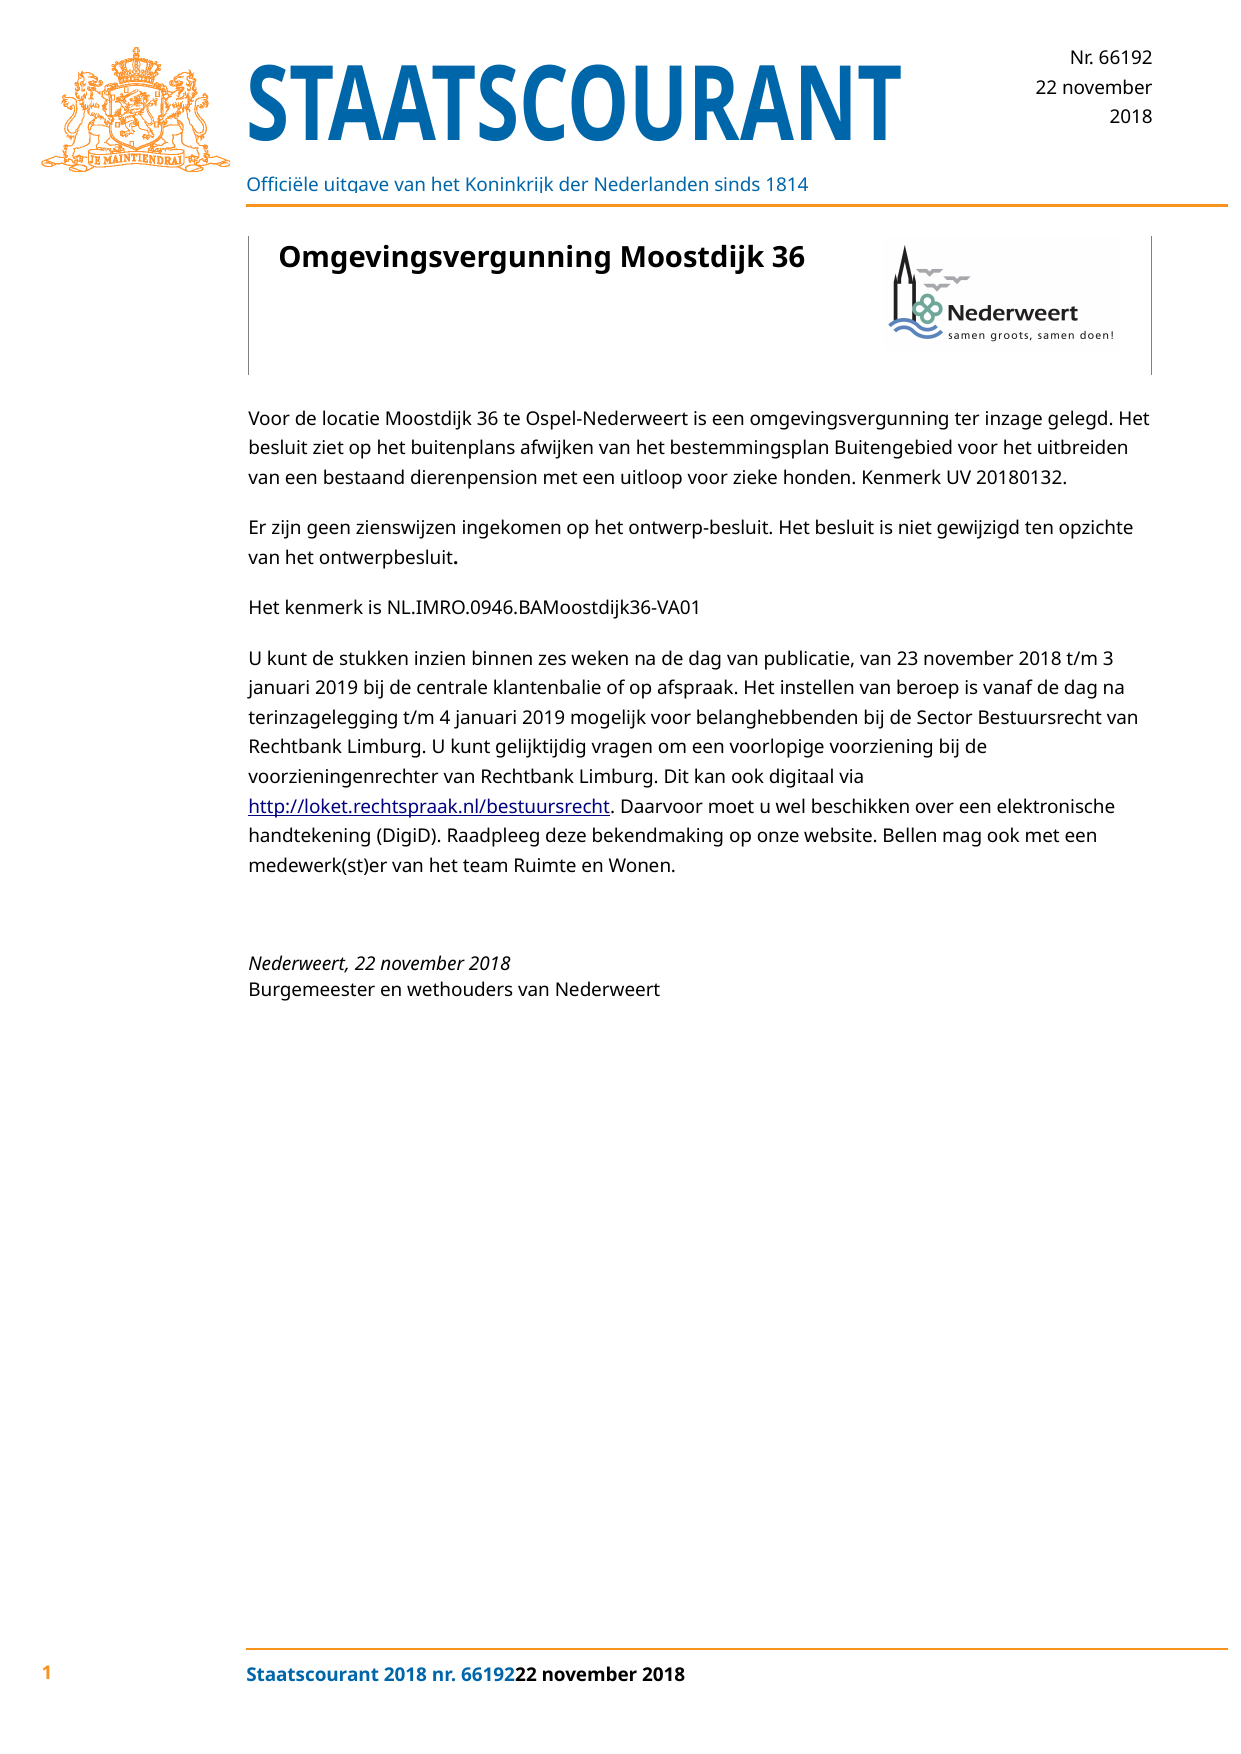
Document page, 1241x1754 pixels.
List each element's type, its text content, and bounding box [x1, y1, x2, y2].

text Nederweert, 22 november 2018 [248, 950, 1152, 976]
picture [882, 236, 1119, 350]
picture [41, 47, 231, 172]
text Er zijn geen zienswijzen ingekomen op het ontwerp-besluit. Het besluit is niet gewijzigd ten opzichte van het ontwerpbesluit. [248, 514, 1152, 570]
text Voor de locatie Moostdijk 36 te Ospel-Nederweert is een omgevingsvergunning ter inzage gelegd. Het besluit ziet op het buitenplans afwijken van het bestemmingsplan Buitengebied voor het uitbreiden van een bestaand dierenpension met een uitloop voor zieke honden. Kenmerk UV 20180132. [248, 405, 1152, 490]
text Het kenmerk is NL.IMRO.0946.BAMoostdijk36-VA01 [248, 594, 1152, 620]
table_header Omgevingsvergunning Moostdijk 36 [249, 236, 850, 375]
text Burgemeester en wethouders van Nederweert [248, 976, 1152, 1002]
table_header [850, 236, 1151, 375]
text U kunt de stukken inzien binnen zes weken na de dag van publicatie, van 23 november 2018 t/m 3 januari 2019 bij de centrale klantenbalie of op afspraak. Het instellen van beroep is vanaf de dag na terinzagelegging t/m 4 januari 2019 mogelijk voor belanghebbenden bij de Sector Bestuursrecht van Rechtbank Limburg. U kunt gelijktijdig vragen om een voorlopige voorziening bij de voorzieningenrechter van Rechtbank Limburg. Dit kan ook digitaal via http://loket.rechtspraak.nl/bestuursrecht. Daarvoor moet u wel beschikken over een elektronische handtekening (DigiD). Raadpleeg deze bekendmaking op onze website. Bellen mag ook met een medewerk(st)er van het team Ruimte en Wonen. [248, 645, 1152, 878]
